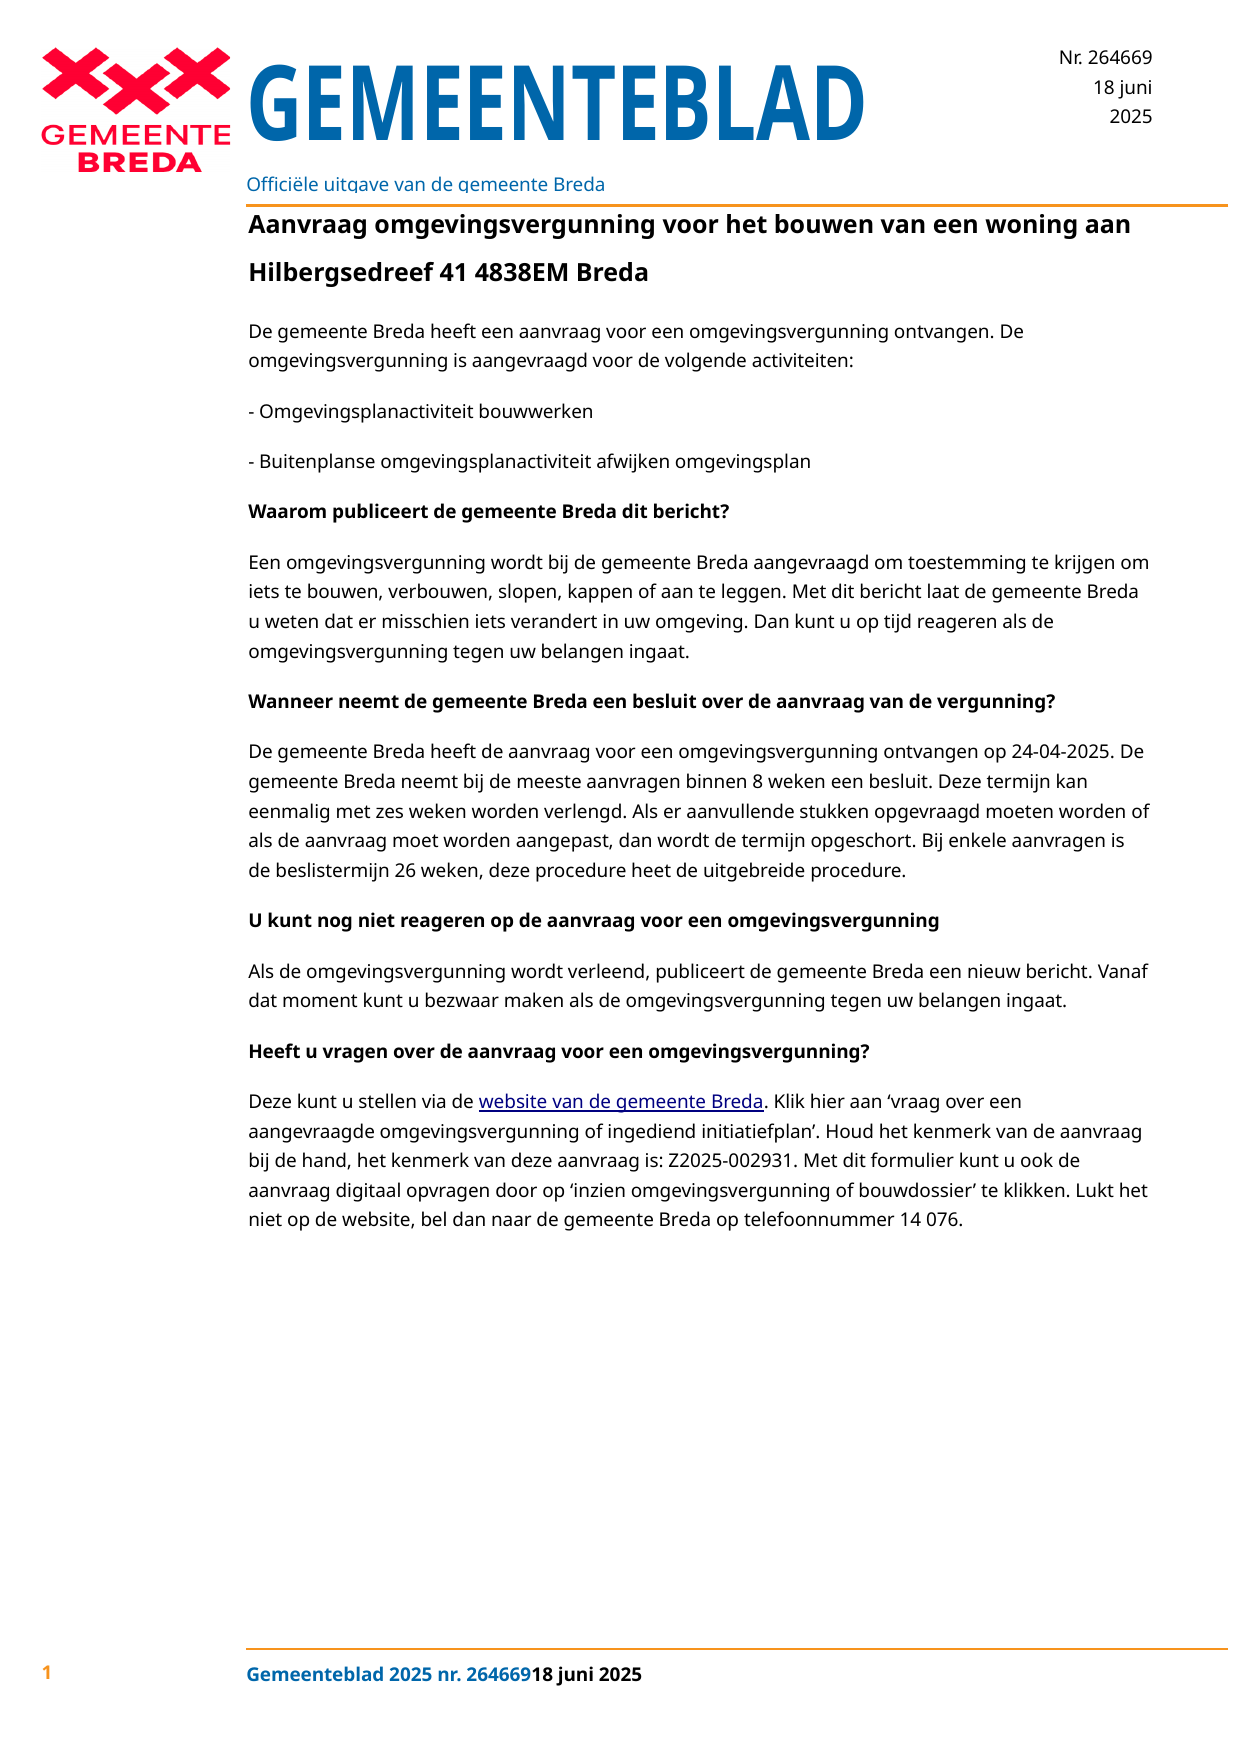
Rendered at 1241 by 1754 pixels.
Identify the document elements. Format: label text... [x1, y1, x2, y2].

text - Omgevingsplanactiviteit bouwwerken [248, 398, 1152, 424]
text De gemeente Breda heeft een aanvraag voor een omgevingsvergunning ontvangen. De omgevingsvergunning is aangevraagd voor de volgende activiteiten: [248, 318, 1152, 373]
text Waarom publiceert de gemeente Breda dit bericht? [248, 499, 1152, 524]
text Een omgevingsvergunning wordt bij de gemeente Breda aangevraagd om toestemming te krijgen om iets te bouwen, verbouwen, slopen, kappen of aan te leggen. Met dit bericht laat de gemeente Breda u weten dat er misschien iets verandert in uw omgeving. Dan kunt u op tijd reageren als de omgevingsvergunning tegen uw belangen ingaat. [248, 549, 1152, 664]
text U kunt nog niet reageren op de aanvraag voor een omgevingsvergunning [248, 907, 1152, 933]
text Aanvraag omgevingsvergunning voor het bouwen van een woning aan Hilbergsedreef 41 4838EM Breda [248, 207, 1152, 288]
picture [41, 47, 231, 172]
text Deze kunt u stellen via de website van de gemeente Breda. Klik hier aan ‘vraag over een aangevraagde omgevingsvergunning of ingediend initiatiefplan’. Houd het kenmerk van de aanvraag bij de hand, het kenmerk van deze aanvraag is: Z2025-002931. Met dit formulier kunt u ook de aanvraag digitaal opvragen door op ‘inzien omgevingsvergunning of bouwdossier’ te klikken. Lukt het niet op de website, bel dan naar de gemeente Breda op telefoonnummer 14 076. [248, 1088, 1152, 1232]
text Heeft u vragen over de aanvraag voor een omgevingsvergunning? [248, 1038, 1152, 1064]
text - Buitenplanse omgevingsplanactiviteit afwijken omgevingsplan [248, 448, 1152, 474]
text De gemeente Breda heeft de aanvraag voor een omgevingsvergunning ontvangen op 24-04-2025. De gemeente Breda neemt bij de meeste aanvragen binnen 8 weken een besluit. Deze termijn kan eenmalig met zes weken worden verlengd. Als er aanvullende stukken opgevraagd moeten worden of als de aanvraag moet worden aangepast, dan wordt de termijn opgeschort. Bij enkele aanvragen is de beslistermijn 26 weken, deze procedure heet de uitgebreide procedure. [248, 739, 1152, 883]
text Wanneer neemt de gemeente Breda een besluit over de aanvraag van de vergunning? [248, 688, 1152, 714]
text Als de omgevingsvergunning wordt verleend, publiceert de gemeente Breda een nieuw bericht. Vanaf dat moment kunt u bezwaar maken als de omgevingsvergunning tegen uw belangen ingaat. [248, 958, 1152, 1013]
